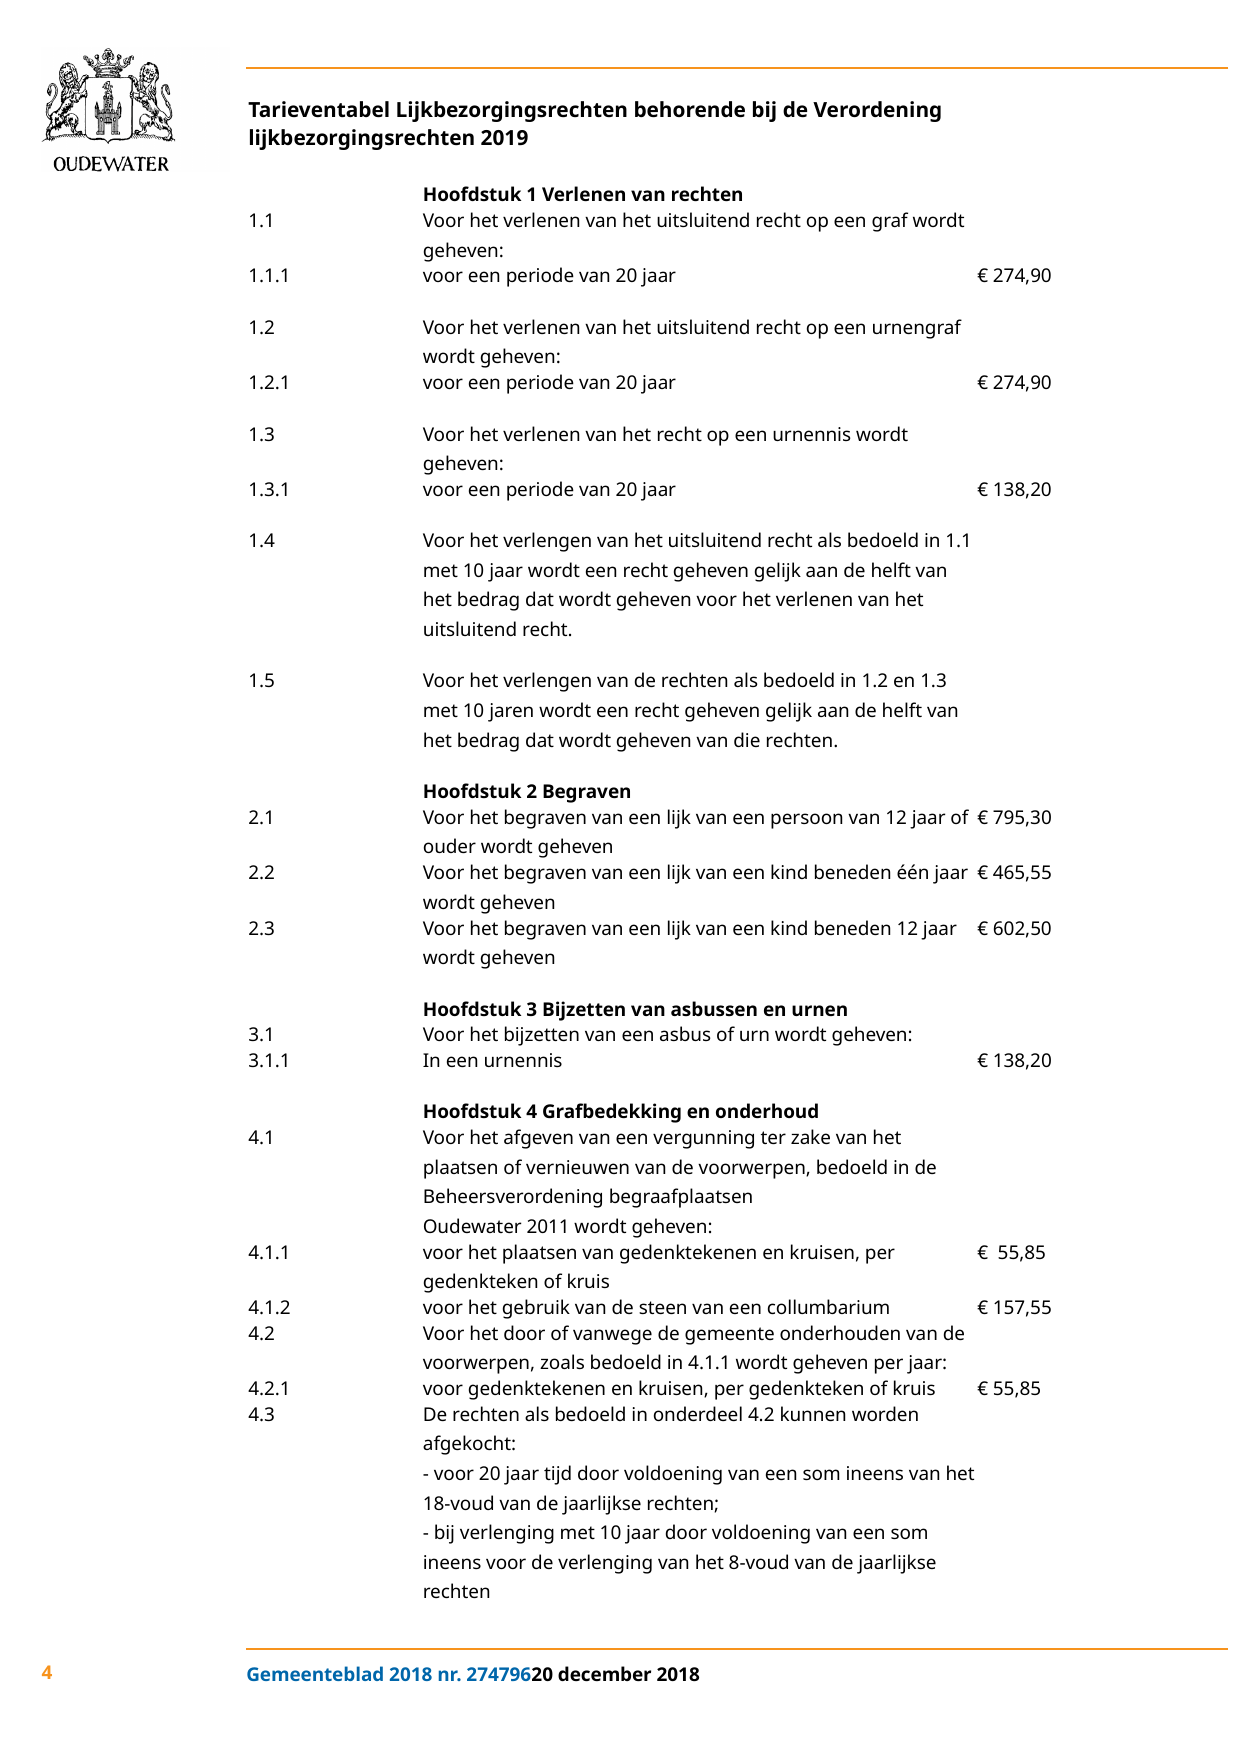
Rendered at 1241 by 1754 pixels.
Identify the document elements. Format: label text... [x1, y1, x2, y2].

table_cell Voor het verlenen van het uitsluitend recht op een urnengraf wordt geheven: [423, 314, 977, 369]
table_header Hoofdstuk 1 Verlenen van rechten [423, 181, 977, 207]
table_cell € 138,20 [977, 1047, 1152, 1073]
table_cell In een urnennis [423, 1047, 977, 1073]
table_cell [977, 1320, 1152, 1375]
table_cell [977, 668, 1152, 753]
table_cell 4.1 [248, 1124, 423, 1239]
table_header [248, 181, 423, 207]
table_cell € 274,90 [977, 263, 1152, 288]
table_cell [248, 753, 423, 778]
picture [41, 47, 231, 172]
table_cell 1.1.1 [248, 263, 423, 288]
table_cell € 795,30 [977, 804, 1152, 859]
table_cell 1.4 [248, 528, 423, 642]
table_cell [248, 395, 423, 421]
table_cell voor het plaatsen van gedenktekenen en kruisen, per gedenkteken of kruis [423, 1239, 977, 1294]
table_cell [977, 502, 1152, 527]
table_cell [977, 1021, 1152, 1047]
table_cell voor gedenktekenen en kruisen, per gedenkteken of kruis [423, 1375, 977, 1401]
table_cell [423, 1073, 977, 1099]
table_cell De rechten als bedoeld in onderdeel 4.2 kunnen worden afgekocht: - voor 20 jaar tijd door voldoening van een som ineens van het 18-voud van de jaarlijkse rechten; - bij verlenging met 10 jaar door voldoening van een som ineens voor de verlenging van het 8-voud van de jaarlijkse rechten [423, 1401, 977, 1604]
table_cell Voor het afgeven van een vergunning ter zake van het plaatsen of vernieuwen van de voorwerpen, bedoeld in de Beheersverordening begraafplaatsen Oudewater 2011 wordt geheven: [423, 1124, 977, 1239]
table_cell [977, 421, 1152, 476]
table_cell [248, 1073, 423, 1099]
table_cell voor een periode van 20 jaar [423, 369, 977, 395]
table_cell 4.3 [248, 1401, 423, 1604]
table_cell [248, 996, 423, 1021]
table_cell 1.5 [248, 668, 423, 753]
table_cell [977, 395, 1152, 421]
table_cell [423, 502, 977, 527]
text Tarieventabel Lijkbezorgingsrechten behorende bij de Verordening lijkbezorgingsrechten 2019 [248, 95, 1152, 152]
table_cell [248, 1099, 423, 1124]
table_cell [977, 314, 1152, 369]
table_cell Voor het begraven van een lijk van een kind beneden 12 jaar wordt geheven [423, 915, 977, 970]
table_cell Hoofdstuk 4 Grafbedekking en onderhoud [423, 1099, 977, 1124]
table_cell 1.1 [248, 207, 423, 262]
table_cell 3.1 [248, 1021, 423, 1047]
table_cell 4.1.1 [248, 1239, 423, 1294]
table_cell € 465,55 [977, 859, 1152, 915]
table_cell € 138,20 [977, 476, 1152, 502]
table_cell 1.3 [248, 421, 423, 476]
table_cell [248, 970, 423, 996]
table_cell [977, 1099, 1152, 1124]
table_cell Voor het verlenen van het recht op een urnennis wordt geheven: [423, 421, 977, 476]
table_cell [248, 288, 423, 314]
table_cell [977, 753, 1152, 778]
table_cell Voor het begraven van een lijk van een kind beneden één jaar wordt geheven [423, 859, 977, 915]
table_cell voor een periode van 20 jaar [423, 476, 977, 502]
table_cell [423, 288, 977, 314]
table_cell [977, 288, 1152, 314]
table_cell € 602,50 [977, 915, 1152, 970]
table_header [977, 181, 1152, 207]
table_cell 2.2 [248, 859, 423, 915]
table_cell 4.2 [248, 1320, 423, 1375]
table_cell Voor het verlengen van de rechten als bedoeld in 1.2 en 1.3 met 10 jaren wordt een recht geheven gelijk aan de helft van het bedrag dat wordt geheven van die rechten. [423, 668, 977, 753]
table_cell 1.3.1 [248, 476, 423, 502]
table_cell [423, 642, 977, 668]
table_cell [977, 1124, 1152, 1239]
table_cell [977, 996, 1152, 1021]
table_cell 1.2 [248, 314, 423, 369]
table_cell [977, 642, 1152, 668]
table_cell [977, 207, 1152, 262]
table_cell Voor het verlenen van het uitsluitend recht op een graf wordt geheven: [423, 207, 977, 262]
table_cell 2.1 [248, 804, 423, 859]
table_cell 1.2.1 [248, 369, 423, 395]
table_cell Voor het bijzetten van een asbus of urn wordt geheven: [423, 1021, 977, 1047]
table_cell Voor het verlengen van het uitsluitend recht als bedoeld in 1.1 met 10 jaar wordt een recht geheven gelijk aan de helft van het bedrag dat wordt geheven voor het verlenen van het uitsluitend recht. [423, 528, 977, 642]
table_cell [248, 642, 423, 668]
table_cell [977, 528, 1152, 642]
table_cell voor een periode van 20 jaar [423, 263, 977, 288]
table_cell Hoofdstuk 3 Bijzetten van asbussen en urnen [423, 996, 977, 1021]
table_cell 3.1.1 [248, 1047, 423, 1073]
table_cell [248, 502, 423, 527]
table_cell 2.3 [248, 915, 423, 970]
table_cell € 157,55 [977, 1294, 1152, 1320]
table_cell [423, 970, 977, 996]
table_cell 4.1.2 [248, 1294, 423, 1320]
table_cell [423, 753, 977, 778]
table_cell [977, 970, 1152, 996]
table_cell Voor het begraven van een lijk van een persoon van 12 jaar of ouder wordt geheven [423, 804, 977, 859]
table_cell [248, 778, 423, 804]
table_cell € 55,85 [977, 1375, 1152, 1401]
table_cell voor het gebruik van de steen van een collumbarium [423, 1294, 977, 1320]
table_cell 4.2.1 [248, 1375, 423, 1401]
table_cell [977, 1401, 1152, 1604]
table_cell Hoofdstuk 2 Begraven [423, 778, 977, 804]
table_cell Voor het door of vanwege de gemeente onderhouden van de voorwerpen, zoals bedoeld in 4.1.1 wordt geheven per jaar: [423, 1320, 977, 1375]
table_cell [423, 395, 977, 421]
table_cell [977, 778, 1152, 804]
table_cell € 274,90 [977, 369, 1152, 395]
table_cell € 55,85 [977, 1239, 1152, 1294]
table_cell [977, 1073, 1152, 1099]
